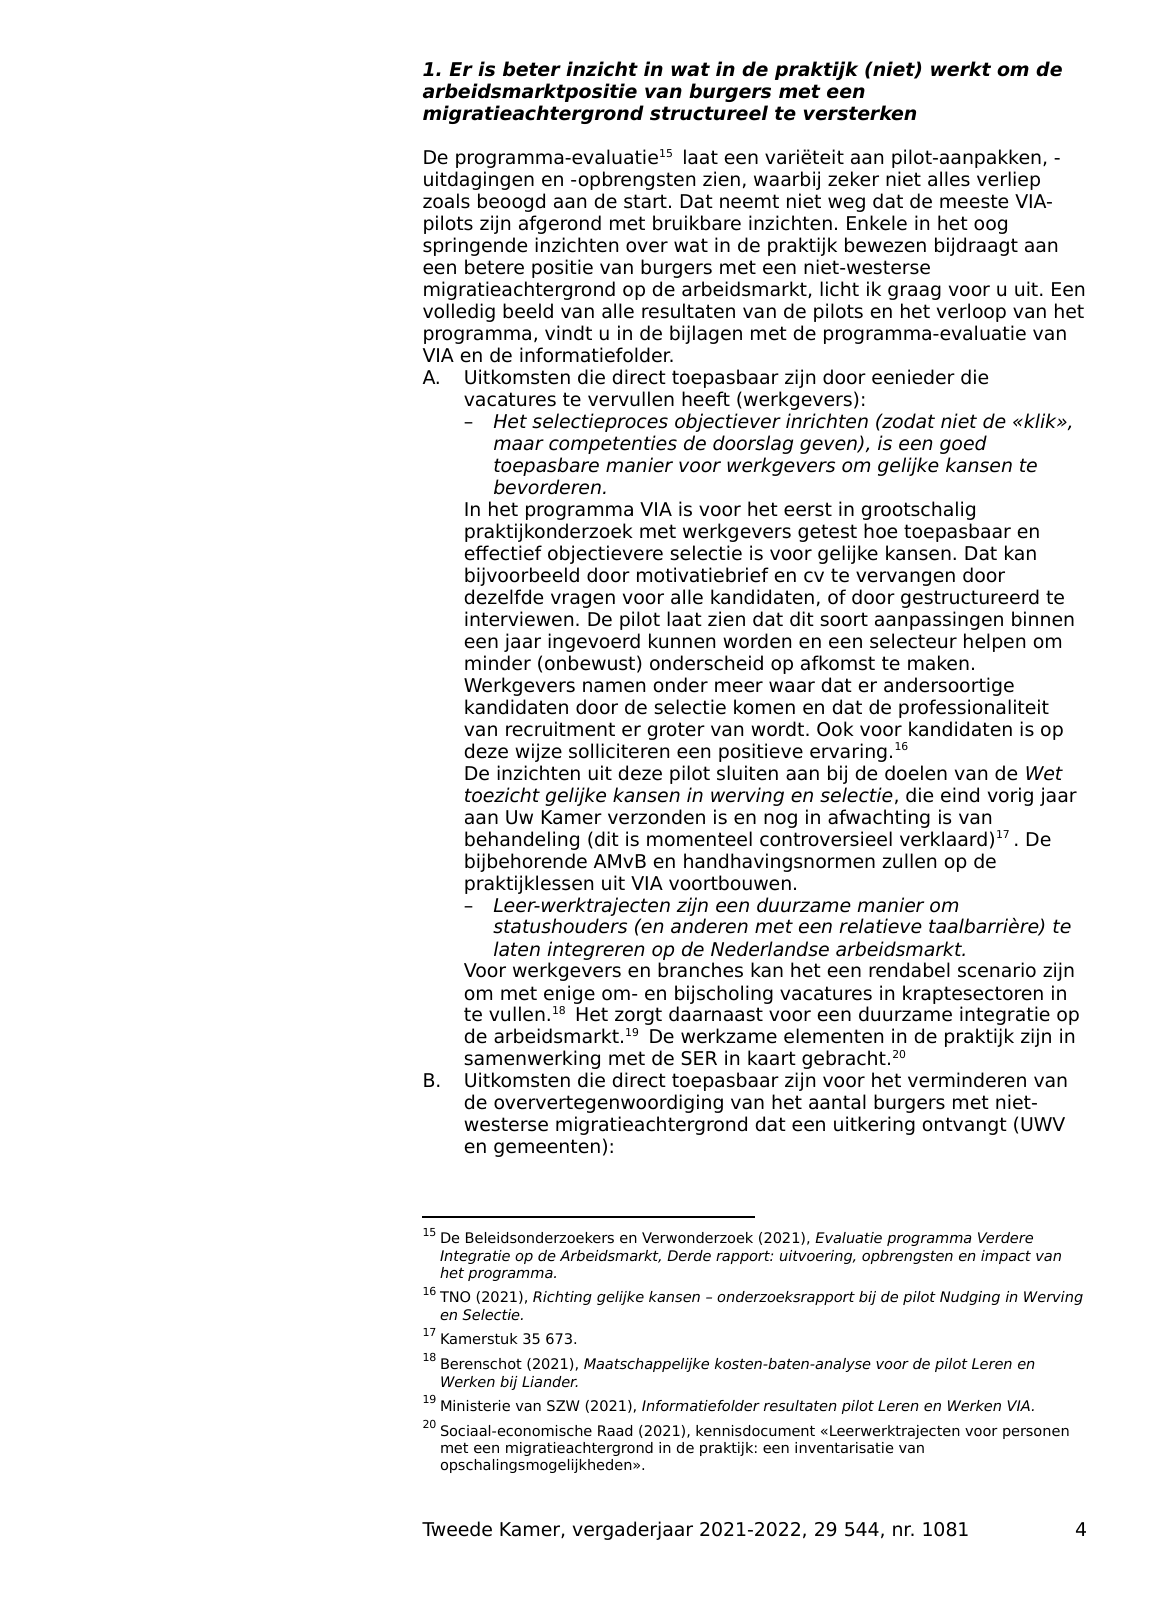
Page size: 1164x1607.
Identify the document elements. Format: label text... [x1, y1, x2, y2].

text TNO (2021), Richting gelijke kansen – onderzoeksrapport bij de pilot Nudging in Werving en Selectie. [422, 1285, 1087, 1324]
text De Beleidsonderzoekers en Verwonderzoek (2021), Evaluatie programma Verdere Integratie op de Arbeidsmarkt, Derde rapport: uitvoering, opbrengsten en impact van het programma. [422, 1226, 1087, 1282]
text Kamerstuk 35 673. [422, 1327, 1087, 1349]
text Berenschot (2021), Maatschappelijke kosten-baten-analyse voor de pilot Leren en Werken bij Liander. [422, 1352, 1087, 1391]
text – Het selectieproces objectiever inrichten (zodat niet de «klik», maar competenties de doorslag geven), is een goed toepasbare manier voor werkgevers om gelijke kansen te bevorderen. [464, 411, 1087, 499]
text B. Uitkomsten die direct toepasbaar zijn voor het verminderen van de oververtegenwoordiging van het aantal burgers met niet-westerse migratieachtergrond dat een uitkering ontvangt (UWV en gemeenten): [422, 1070, 1087, 1158]
text Voor werkgevers en branches kan het een rendabel scenario zijn om met enige om- en bijscholing vacatures in kraptesectoren in te vullen. Het zorgt daarnaast voor een duurzame integratie op de arbeidsmarkt. De werkzame elementen in de praktijk zijn in samenwerking met de SER in kaart gebracht. [464, 960, 1087, 1070]
text Sociaal-economische Raad (2021), kennisdocument «Leerwerktrajecten voor personen met een migratieachtergrond in de praktijk: een inventarisatie van opschalingsmogelijkheden». [422, 1418, 1087, 1474]
text – Leer-werktrajecten zijn een duurzame manier om statushouders (en anderen met een relatieve taalbarrière) te laten integreren op de Nederlandse arbeidsmarkt. [464, 894, 1087, 960]
text A. Uitkomsten die direct toepasbaar zijn door eenieder die vacatures te vervullen heeft (werkgevers): [422, 367, 1087, 411]
text Ministerie van SZW (2021), Informatiefolder resultaten pilot Leren en Werken VIA. [422, 1393, 1087, 1416]
text De inzichten uit deze pilot sluiten aan bij de doelen van de Wet toezicht gelijke kansen in werving en selectie, die eind vorig jaar aan Uw Kamer verzonden is en nog in afwachting is van behandeling (dit is momenteel controversieel verklaard). De bijbehorende AMvB en handhavingsnormen zullen op de praktijklessen uit VIA voortbouwen. [464, 763, 1087, 894]
text De programma-evaluatie laat een variëteit aan pilot-aanpakken, -uitdagingen en -opbrengsten zien, waarbij zeker niet alles verliep zoals beoogd aan de start. Dat neemt niet weg dat de meeste VIA-pilots zijn afgerond met bruikbare inzichten. Enkele in het oog springende inzichten over wat in de praktijk bewezen bijdraagt aan een betere positie van burgers met een niet-westerse migratieachtergrond op de arbeidsmarkt, licht ik graag voor u uit. Een volledig beeld van alle resultaten van de pilots en het verloop van het programma, vindt u in de bijlagen met de programma-evaluatie van VIA en de informatiefolder. [422, 147, 1087, 367]
text In het programma VIA is voor het eerst in grootschalig praktijkonderzoek met werkgevers getest hoe toepasbaar en effectief objectievere selectie is voor gelijke kansen. Dat kan bijvoorbeeld door motivatiebrief en cv te vervangen door dezelfde vragen voor alle kandidaten, of door gestructureerd te interviewen. De pilot laat zien dat dit soort aanpassingen binnen een jaar ingevoerd kunnen worden en een selecteur helpen om minder (onbewust) onderscheid op afkomst te maken. Werkgevers namen onder meer waar dat er andersoortige kandidaten door de selectie komen en dat de professionaliteit van recruitment er groter van wordt. Ook voor kandidaten is op deze wijze solliciteren een positieve ervaring. [464, 499, 1087, 763]
subtitle 1. Er is beter inzicht in wat in de praktijk (niet) werkt om de arbeidsmarktpositie van burgers met een migratieachtergrond structureel te versterken [422, 59, 1087, 125]
